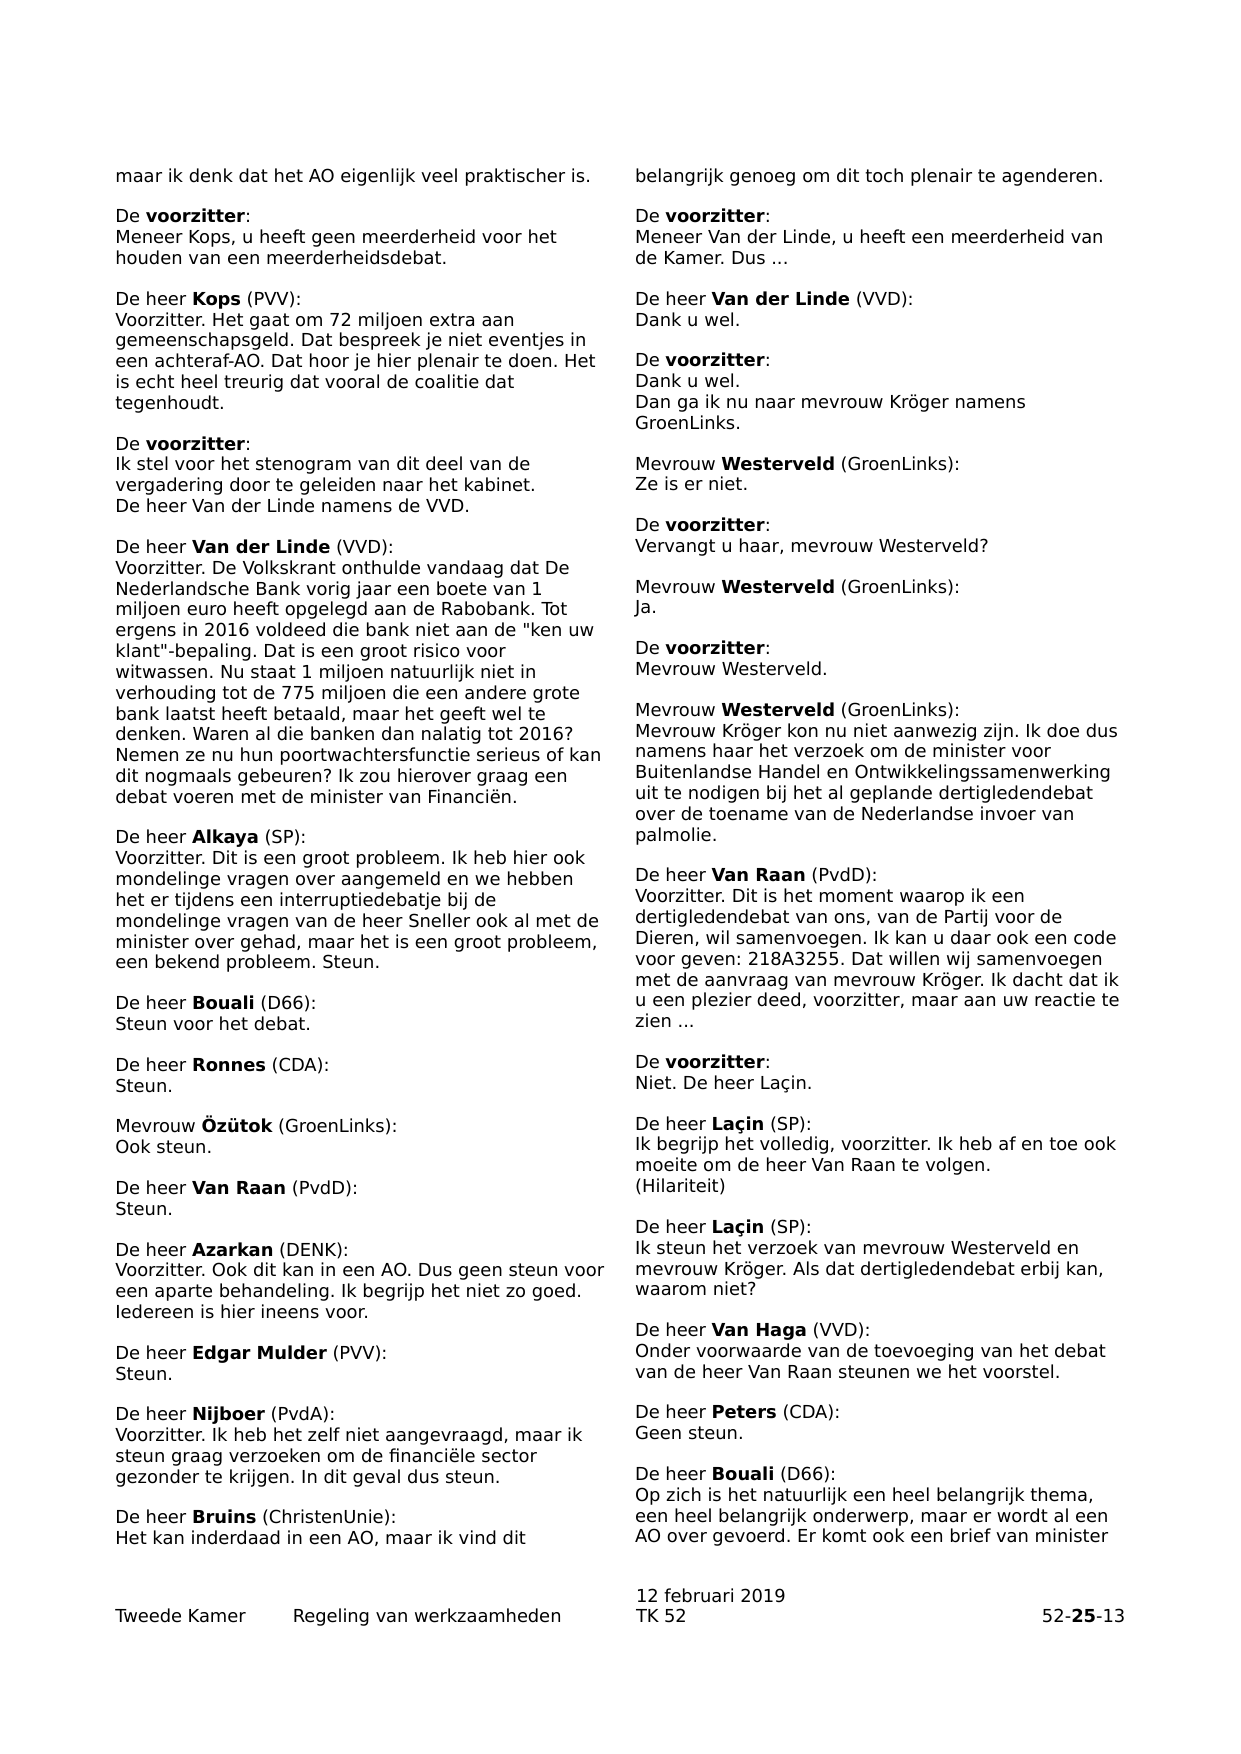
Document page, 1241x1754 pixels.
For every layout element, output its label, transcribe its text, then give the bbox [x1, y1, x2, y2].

text maar ik denk dat het AO eigenlijk veel praktischer is. [115, 165, 605, 186]
text Steun. [115, 1363, 605, 1384]
text De heer Bouali (D66): [115, 993, 605, 1014]
text Steun voor het debat. [115, 1014, 605, 1035]
text De voorzitter: [635, 350, 1125, 371]
text De voorzitter: [635, 1052, 1125, 1073]
text Steun. [115, 1198, 605, 1219]
text De heer Laçin (SP): [635, 1217, 1125, 1237]
text De voorzitter: [635, 638, 1125, 659]
text De heer Ronnes (CDA): [115, 1055, 605, 1075]
text De heer Alkaya (SP): [115, 827, 605, 848]
text De heer Van der Linde namens de VVD. [115, 496, 605, 517]
text Mevrouw Kröger kon nu niet aanwezig zijn. Ik doe dus namens haar het verzoek om de minister voor Buitenlandse Handel en Ontwikkelingssamenwerking uit te nodigen bij het al geplande dertigledendebat over de toename van de Nederlandse invoer van palmolie. [635, 720, 1125, 845]
text Ik steun het verzoek van mevrouw Westerveld en mevrouw Kröger. Als dat dertigledendebat erbij kan, waarom niet? [635, 1237, 1125, 1300]
text Voorzitter. Ik heb het zelf niet aangevraagd, maar ik steun graag verzoeken om de financiële sector gezonder te krijgen. In dit geval dus steun. [115, 1425, 605, 1487]
text Dan ga ik nu naar mevrouw Kröger namens GroenLinks. [635, 392, 1125, 433]
text Vervangt u haar, mevrouw Westerveld? [635, 536, 1125, 556]
text De heer Van Raan (PvdD): [635, 865, 1125, 886]
text Meneer Van der Linde, u heeft een meerderheid van de Kamer. Dus ... [635, 227, 1125, 268]
text De heer Van Raan (PvdD): [115, 1178, 605, 1198]
text Mevrouw Westerveld (GroenLinks): [635, 699, 1125, 720]
text Geen steun. [635, 1423, 1125, 1444]
text belangrijk genoeg om dit toch plenair te agenderen. [635, 165, 1125, 186]
text De voorzitter: [115, 206, 605, 227]
text Voorzitter. Dit is een groot probleem. Ik heb hier ook mondelinge vragen over aangemeld en we hebben het er tijdens een interruptiedebatje bij de mondelinge vragen van de heer Sneller ook al met de minister over gehad, maar het is een groot probleem, een bekend probleem. Steun. [115, 848, 605, 973]
text Onder voorwaarde van de toevoeging van het debat van de heer Van Raan steunen we het voorstel. [635, 1341, 1125, 1382]
text Ik stel voor het stenogram van dit deel van de vergadering door te geleiden naar het kabinet. [115, 454, 605, 496]
text De heer Kops (PVV): [115, 288, 605, 309]
text De heer Van der Linde (VVD): [115, 537, 605, 557]
text De heer Van der Linde (VVD): [635, 288, 1125, 309]
text Voorzitter. Het gaat om 72 miljoen extra aan gemeenschapsgeld. Dat bespreek je niet eventjes in een achteraf-AO. Dat hoor je hier plenair te doen. Het is echt heel treurig dat vooral de coalitie dat tegenhoudt. [115, 309, 605, 413]
text Op zich is het natuurlijk een heel belangrijk thema, een heel belangrijk onderwerp, maar er wordt al een AO over gevoerd. Er komt ook een brief van minister [635, 1484, 1125, 1547]
text Dank u wel. [635, 371, 1125, 392]
text De voorzitter: [115, 433, 605, 454]
text Mevrouw Westerveld (GroenLinks): [635, 576, 1125, 597]
text De heer Van Haga (VVD): [635, 1320, 1125, 1341]
text Meneer Kops, u heeft geen meerderheid voor het houden van een meerderheidsdebat. [115, 227, 605, 268]
text Ik begrijp het volledig, voorzitter. Ik heb af en toe ook moeite om de heer Van Raan te volgen. [635, 1134, 1125, 1176]
text De heer Edgar Mulder (PVV): [115, 1343, 605, 1363]
text Voorzitter. Ook dit kan in een AO. Dus geen steun voor een aparte behandeling. Ik begrijp het niet zo goed. Iedereen is hier ineens voor. [115, 1260, 605, 1323]
text Mevrouw Westerveld. [635, 659, 1125, 679]
text (Hilariteit) [635, 1176, 1125, 1197]
text De heer Nijboer (PvdA): [115, 1404, 605, 1425]
text De voorzitter: [635, 515, 1125, 536]
text De heer Peters (CDA): [635, 1402, 1125, 1423]
text De voorzitter: [635, 206, 1125, 227]
text De heer Bouali (D66): [635, 1464, 1125, 1484]
text De heer Bruins (ChristenUnie): [115, 1507, 605, 1528]
text Voorzitter. De Volkskrant onthulde vandaag dat De Nederlandsche Bank vorig jaar een boete van 1 miljoen euro heeft opgelegd aan de Rabobank. Tot ergens in 2016 voldeed die bank niet aan de "ken uw klant"-bepaling. Dat is een groot risico voor witwassen. Nu staat 1 miljoen natuurlijk niet in verhouding tot de 775 miljoen die een andere grote bank laatst heeft betaald, maar het geeft wel te denken. Waren al die banken dan nalatig tot 2016? Nemen ze nu hun poortwachtersfunctie serieus of kan dit nogmaals gebeuren? Ik zou hierover graag een debat voeren met de minister van Financiën. [115, 557, 605, 807]
text Ze is er niet. [635, 474, 1125, 495]
text Het kan inderdaad in een AO, maar ik vind dit [115, 1528, 605, 1549]
text Niet. De heer Laçin. [635, 1073, 1125, 1093]
text Dank u wel. [635, 309, 1125, 330]
text Ja. [635, 597, 1125, 618]
text Steun. [115, 1075, 605, 1096]
text Ook steun. [115, 1137, 605, 1158]
text De heer Laçin (SP): [635, 1113, 1125, 1134]
text Voorzitter. Dit is het moment waarop ik een dertigledendebat van ons, van de Partij voor de Dieren, wil samenvoegen. Ik kan u daar ook een code voor geven: 218A3255. Dat willen wij samenvoegen met de aanvraag van mevrouw Kröger. Ik dacht dat ik u een plezier deed, voorzitter, maar aan uw reactie te zien ... [635, 886, 1125, 1032]
text Mevrouw Westerveld (GroenLinks): [635, 453, 1125, 474]
text Mevrouw Özütok (GroenLinks): [115, 1116, 605, 1137]
text De heer Azarkan (DENK): [115, 1239, 605, 1260]
